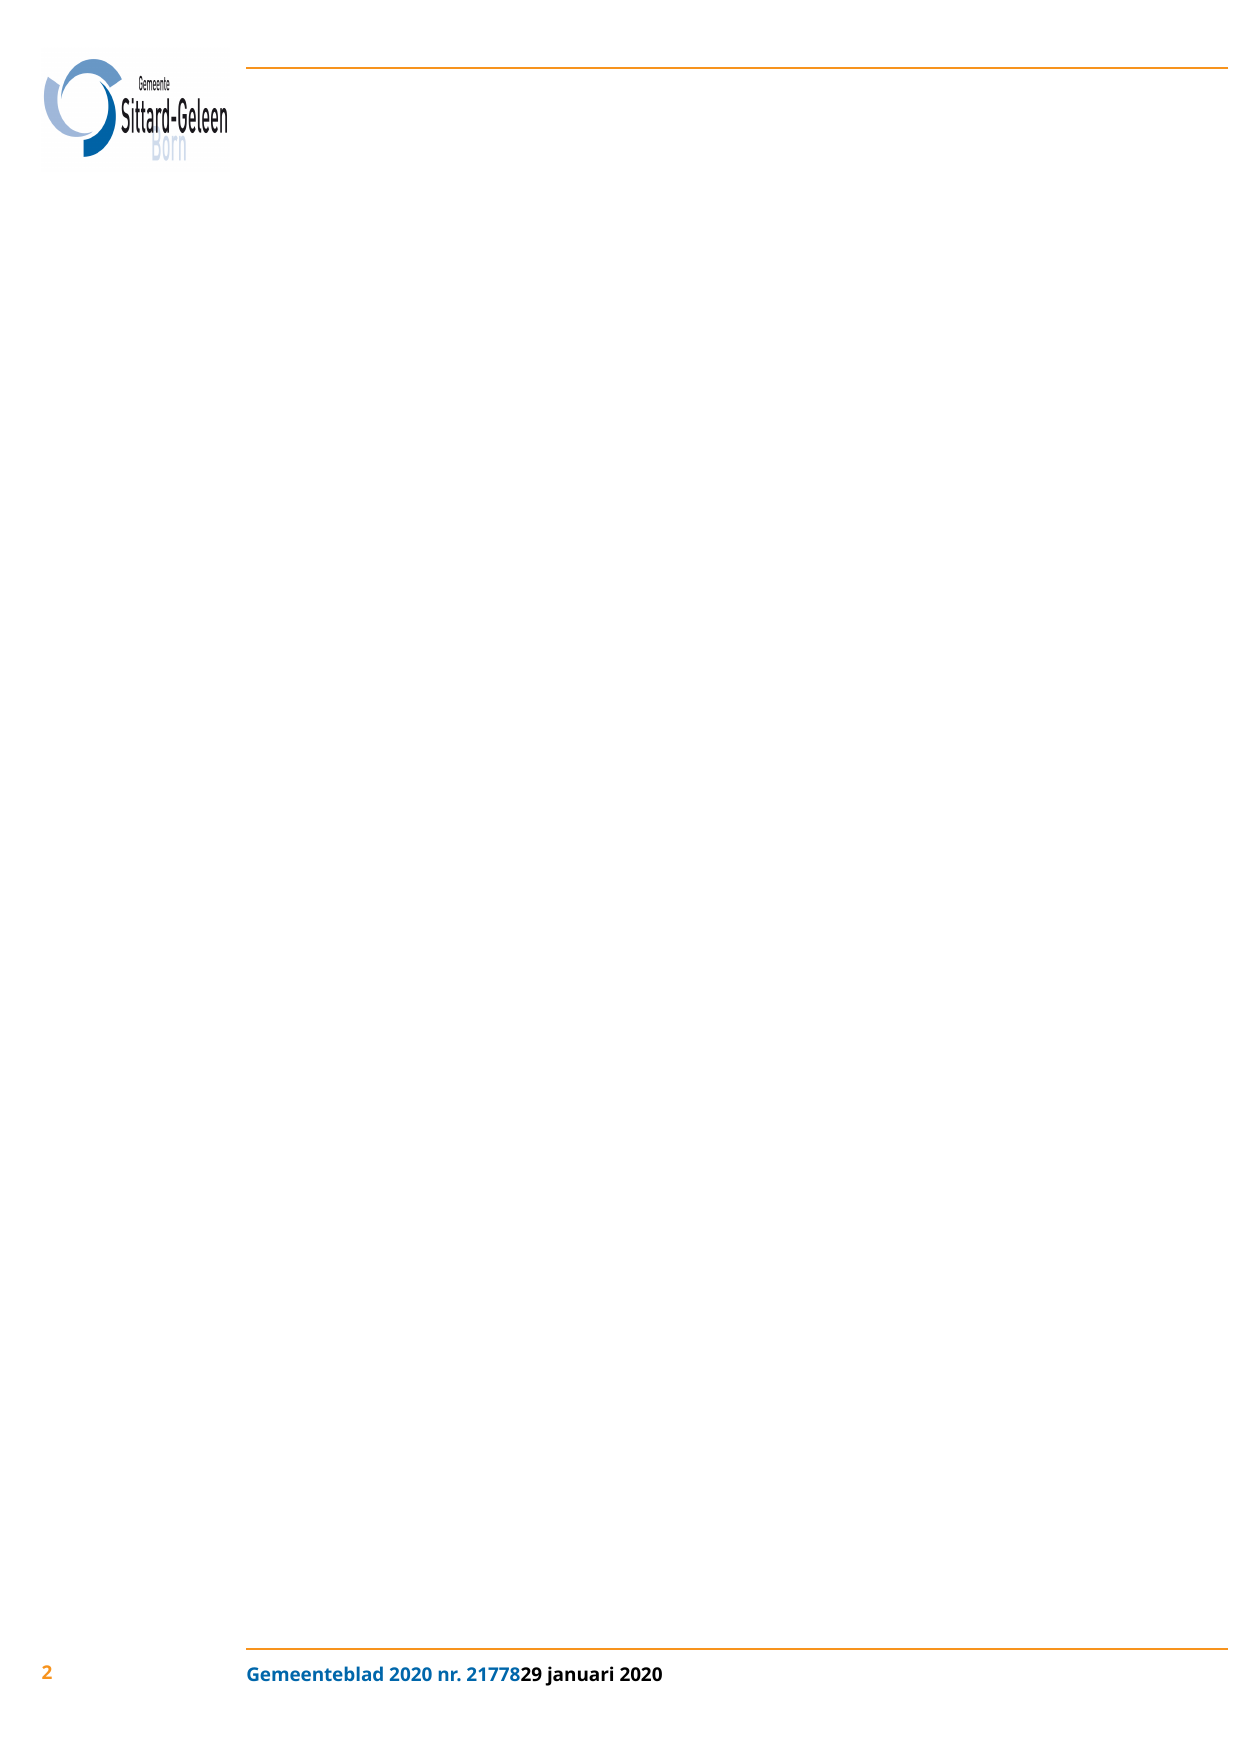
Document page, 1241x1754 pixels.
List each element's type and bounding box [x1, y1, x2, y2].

picture [41, 47, 231, 172]
